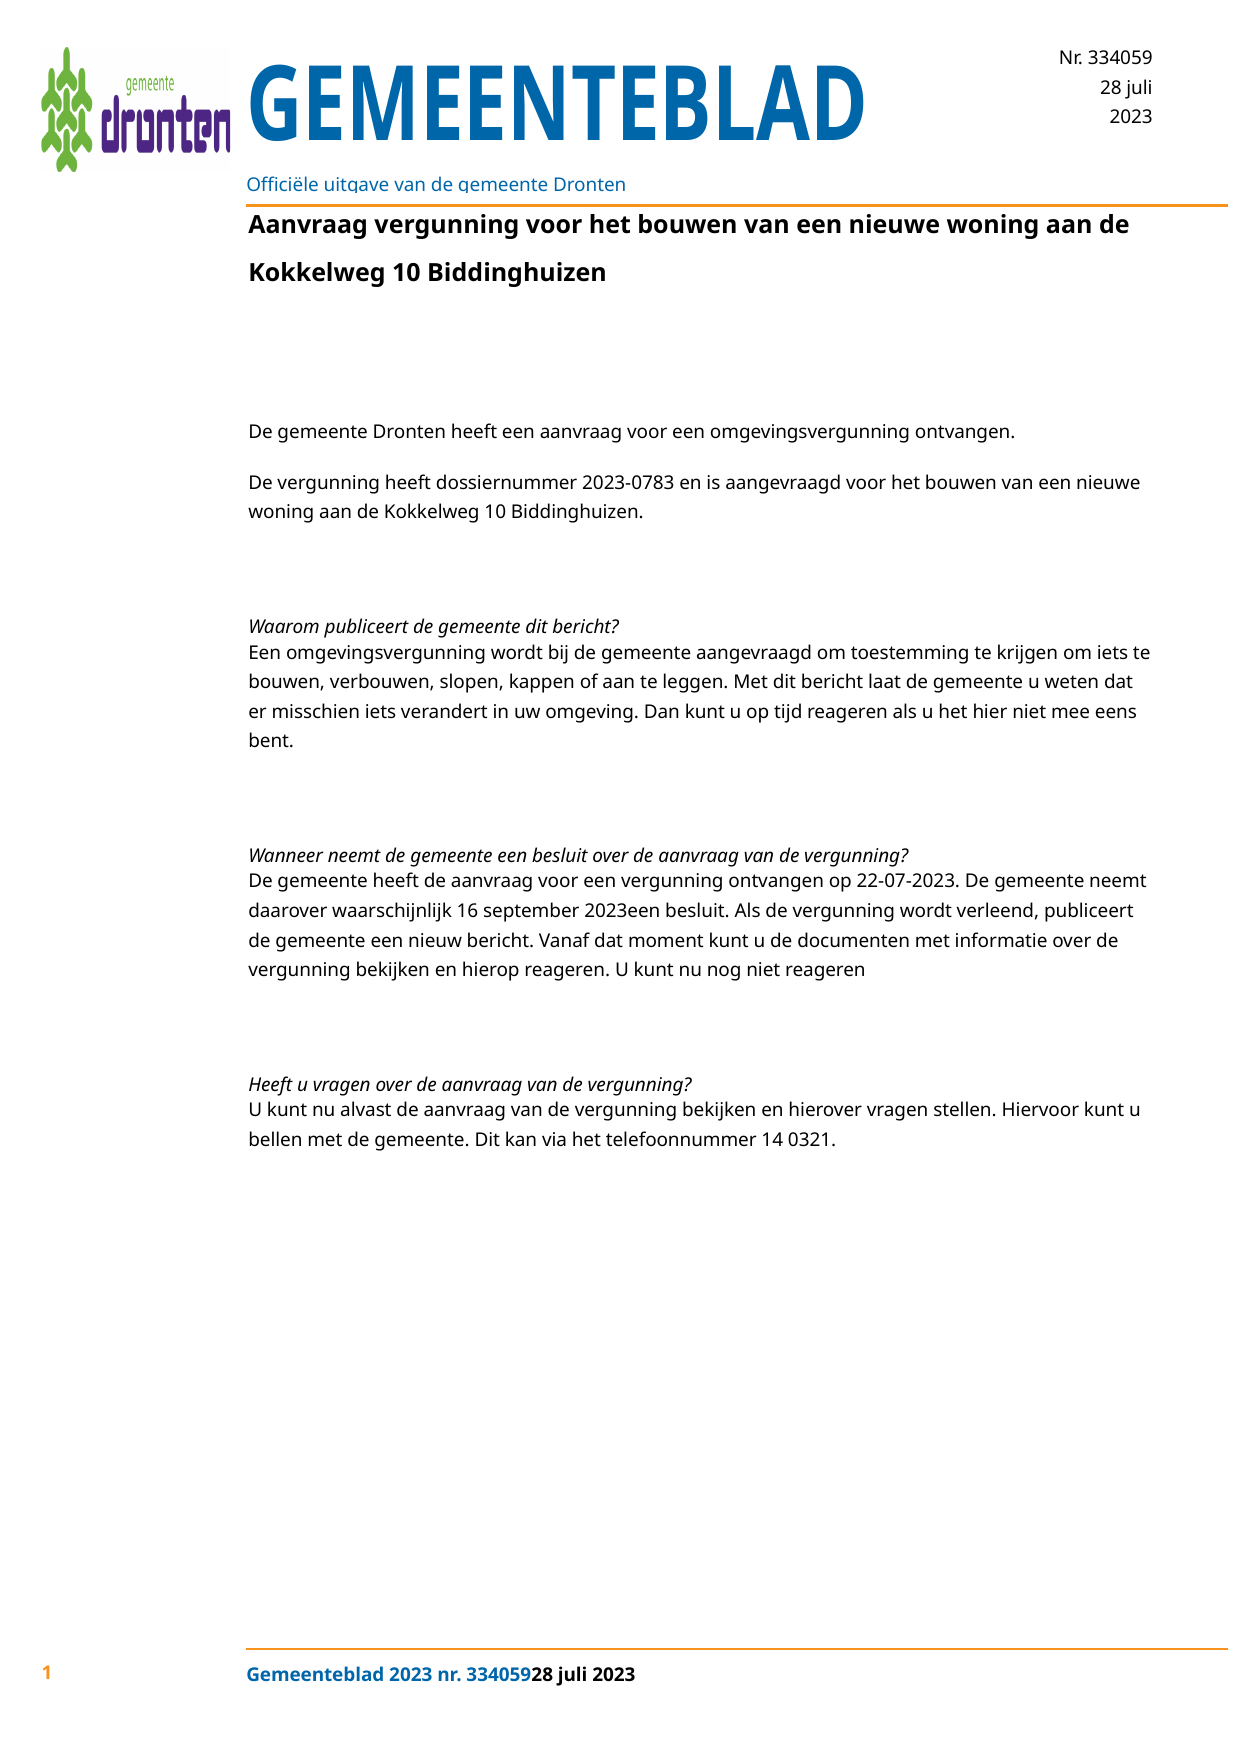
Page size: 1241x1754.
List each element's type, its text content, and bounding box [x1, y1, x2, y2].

text Aanvraag vergunning voor het bouwen van een nieuwe woning aan de Kokkelweg 10 Biddinghuizen [248, 207, 1152, 288]
picture [41, 47, 231, 172]
text U kunt nu alvast de aanvraag van de vergunning bekijken en hierover vragen stellen. Hiervoor kunt u bellen met de gemeente. Dit kan via het telefoonnummer 14 0321. [248, 1097, 1152, 1152]
text De gemeente Dronten heeft een aanvraag voor een omgevingsvergunning ontvangen. [248, 419, 1152, 444]
text De gemeente heeft de aanvraag voor een vergunning ontvangen op 22-07-2023. De gemeente neemt daarover waarschijnlijk 16 september 2023een besluit. Als de vergunning wordt verleend, publiceert de gemeente een nieuw bericht. Vanaf dat moment kunt u de documenten met informatie over de vergunning bekijken en hierop reageren. U kunt nu nog niet reageren [248, 868, 1152, 982]
text Wanneer neemt de gemeente een besluit over de aanvraag van de vergunning? [248, 842, 1152, 868]
text Een omgevingsvergunning wordt bij de gemeente aangevraagd om toestemming te krijgen om iets te bouwen, verbouwen, slopen, kappen of aan te leggen. Met dit bericht laat de gemeente u weten dat er misschien iets verandert in uw omgeving. Dan kunt u op tijd reageren als u het hier niet mee eens bent. [248, 639, 1152, 753]
text Waarom publiceert de gemeente dit bericht? [248, 613, 1152, 639]
text Heeft u vragen over de aanvraag van de vergunning? [248, 1071, 1152, 1097]
text De vergunning heeft dossiernummer 2023-0783 en is aangevraagd voor het bouwen van een nieuwe woning aan de Kokkelweg 10 Biddinghuizen. [248, 469, 1152, 524]
